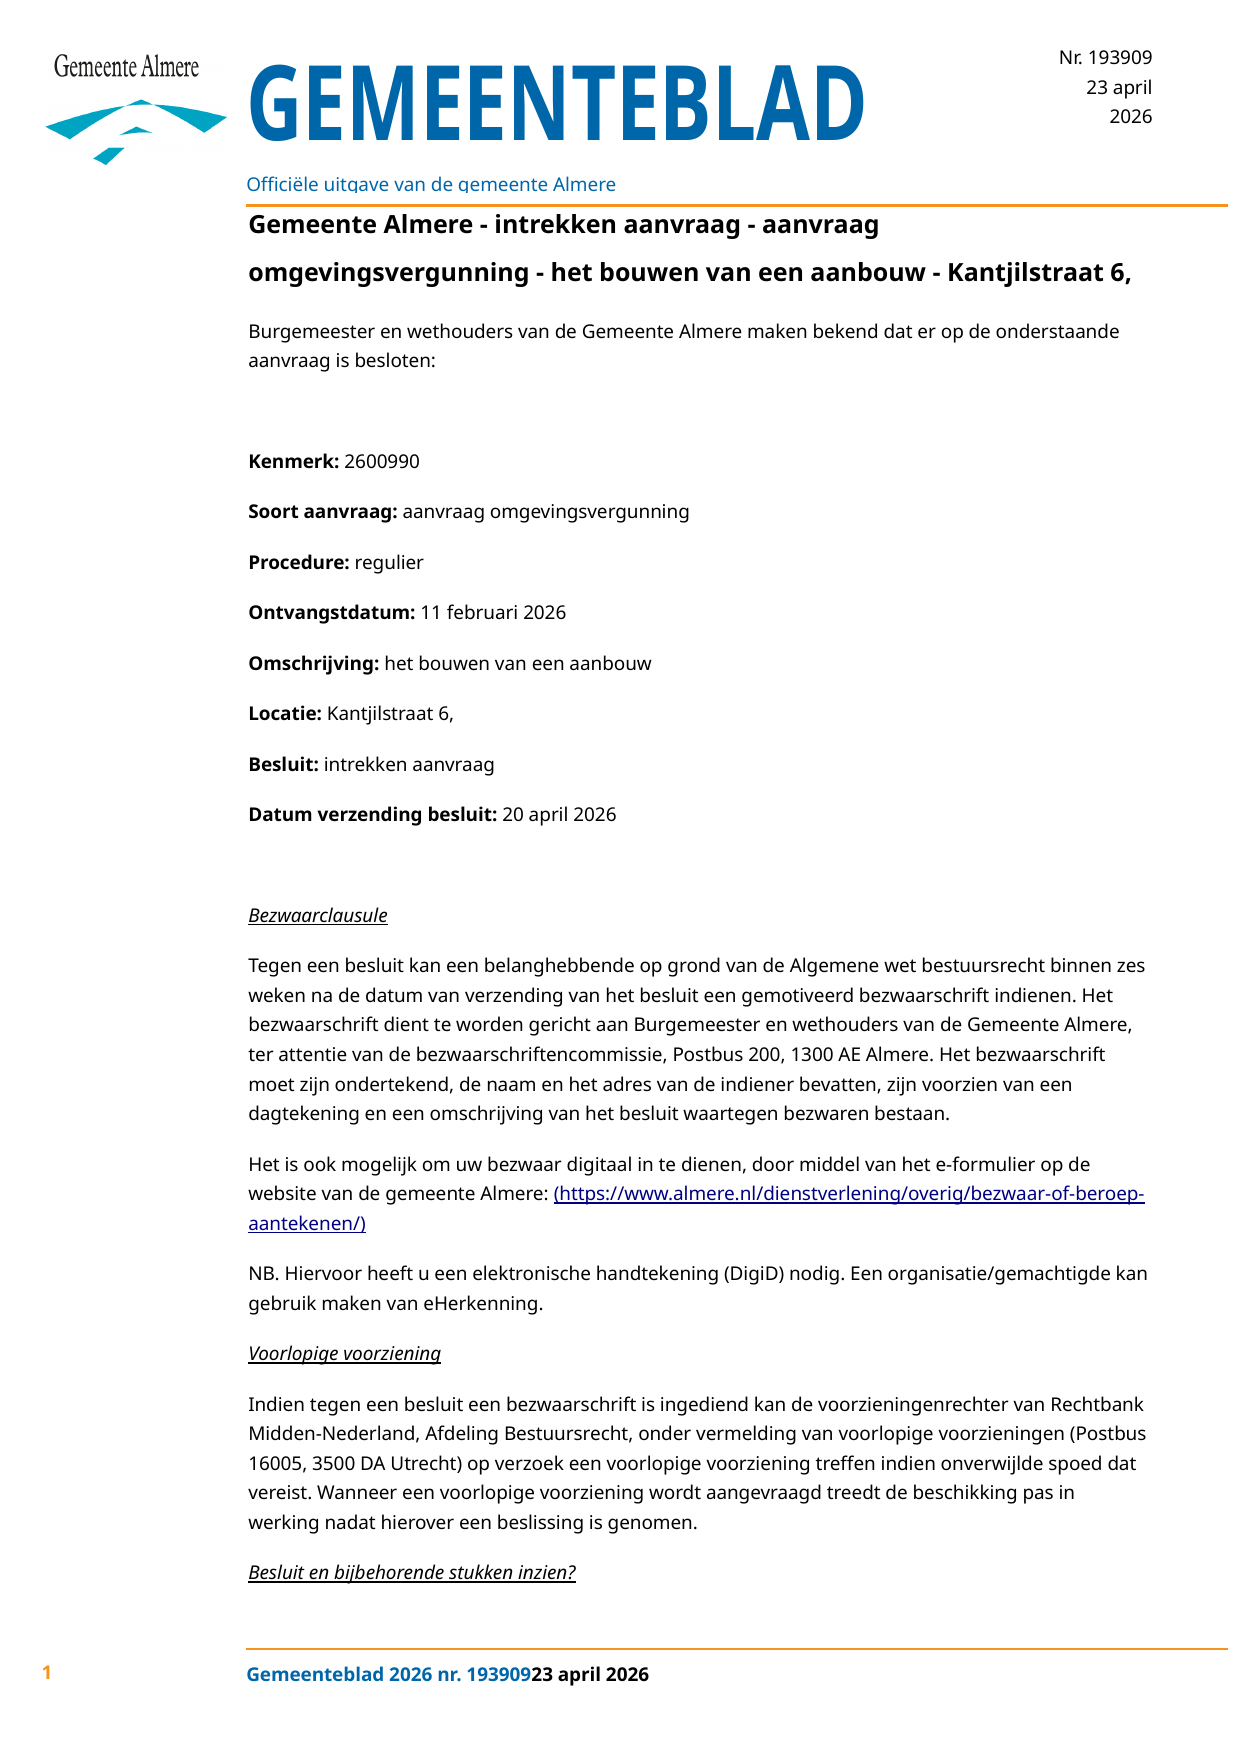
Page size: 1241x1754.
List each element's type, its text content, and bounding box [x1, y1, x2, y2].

text NB. Hiervoor heeft u een elektronische handtekening (DigiD) nodig. Een organisatie/gemachtigde kan gebruik maken van eHerkenning. [248, 1260, 1152, 1316]
text Soort aanvraag: aanvraag omgevingsvergunning [248, 499, 1152, 524]
text Datum verzending besluit: 20 april 2026 [248, 801, 1152, 827]
text Gemeente Almere - intrekken aanvraag - aanvraag omgevingsvergunning - het bouwen van een aanbouw - Kantjilstraat 6, [248, 207, 1152, 288]
picture [41, 47, 231, 172]
text Besluit en bijbehorende stukken inzien? [248, 1559, 1152, 1585]
text Bezwaarclausule [248, 902, 1152, 928]
text Burgemeester en wethouders van de Gemeente Almere maken bekend dat er op de onderstaande aanvraag is besloten: [248, 318, 1152, 373]
text Kenmerk: 2600990 [248, 448, 1152, 474]
text Besluit: intrekken aanvraag [248, 751, 1152, 777]
text Ontvangstdatum: 11 februari 2026 [248, 599, 1152, 625]
text Procedure: regulier [248, 549, 1152, 575]
text Tegen een besluit kan een belanghebbende op grond van de Algemene wet bestuursrecht binnen zes weken na de datum van verzending van het besluit een gemotiveerd bezwaarschrift indienen. Het bezwaarschrift dient te worden gericht aan Burgemeester en wethouders van de Gemeente Almere, ter attentie van de bezwaarschriftencommissie, Postbus 200, 1300 AE Almere. Het bezwaarschrift moet zijn ondertekend, de naam en het adres van de indiener bevatten, zijn voorzien van een dagtekening en een omschrijving van het besluit waartegen bezwaren bestaan. [248, 952, 1152, 1126]
text Omschrijving: het bouwen van een aanbouw [248, 650, 1152, 676]
text Locatie: Kantjilstraat 6, [248, 700, 1152, 726]
text Voorlopige voorziening [248, 1340, 1152, 1366]
text Indien tegen een besluit een bezwaarschrift is ingediend kan de voorzieningenrechter van Rechtbank Midden-Nederland, Afdeling Bestuursrecht, onder vermelding van voorlopige voorzieningen (Postbus 16005, 3500 DA Utrecht) op verzoek een voorlopige voorziening treffen indien onverwijlde spoed dat vereist. Wanneer een voorlopige voorziening wordt aangevraagd treedt de beschikking pas in werking nadat hierover een beslissing is genomen. [248, 1391, 1152, 1535]
text Het is ook mogelijk om uw bezwaar digitaal in te dienen, door middel van het e-formulier op de website van de gemeente Almere: (https://www.almere.nl/dienstverlening/overig/bezwaar-of-beroep-aantekenen/) [248, 1151, 1152, 1236]
